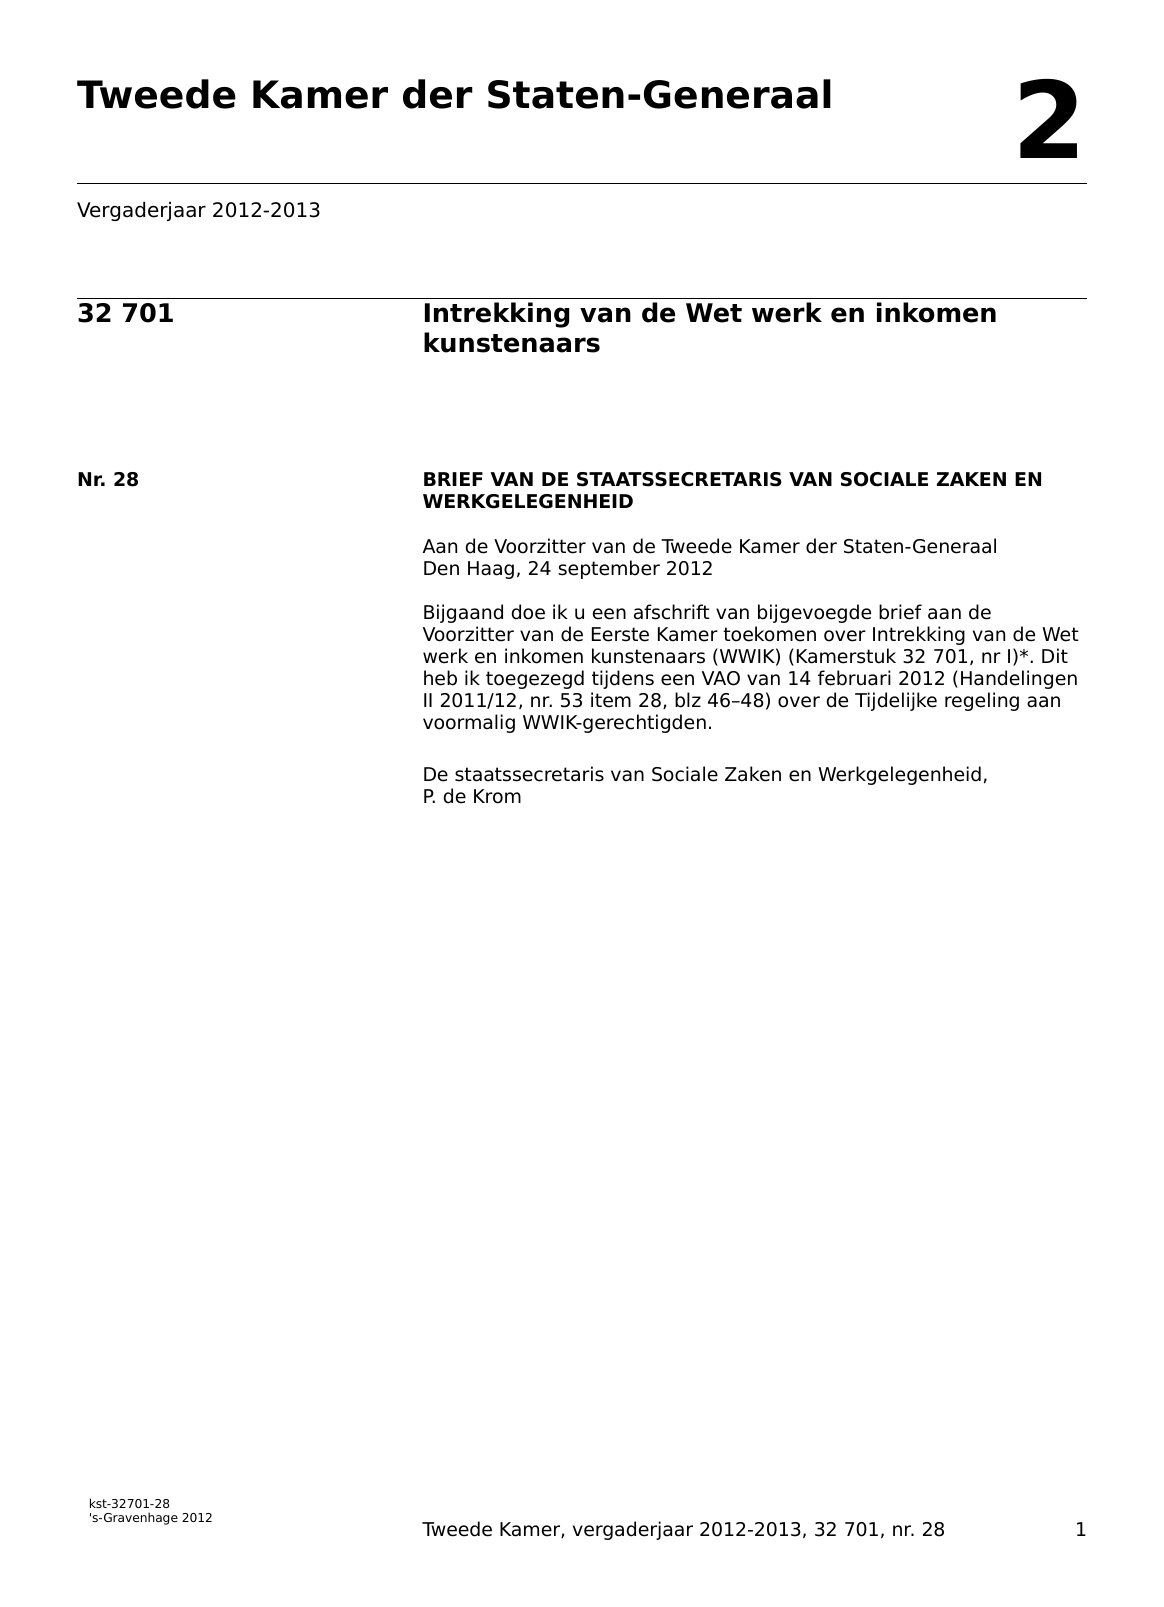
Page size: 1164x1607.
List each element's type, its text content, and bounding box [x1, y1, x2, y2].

subtitle Nr. 28 BRIEF VAN DE STAATSSECRETARIS VAN SOCIALE ZAKEN EN WERKGELEGENHEID [77, 469, 1087, 513]
text Aan de Voorzitter van de Tweede Kamer der Staten-Generaal [422, 536, 1087, 557]
table_header Tweede Kamer der Staten-Generaal [77, 59, 886, 183]
table_cell Vergaderjaar 2012-2013 [77, 184, 1087, 298]
text 's-Gravenhage 2012 [88, 1511, 323, 1525]
subtitle 32 701 Intrekking van de Wet werk en inkomen kunstenaars [77, 299, 1087, 358]
text kst-32701-28 [88, 1497, 323, 1511]
text Den Haag, 24 september 2012 [422, 557, 1087, 579]
table_header 2 [886, 59, 1087, 183]
text De staatssecretaris van Sociale Zaken en Werkgelegenheid, P. de Krom [422, 763, 1087, 807]
text Bijgaand doe ik u een afschrift van bijgevoegde brief aan de Voorzitter van de Eerste Kamer toekomen over Intrekking van de Wet werk en inkomen kunstenaars (WWIK) (Kamerstuk 32 701, nr I)*. Dit heb ik toegezegd tijdens een VAO van 14 februari 2012 (Handelingen II 2011/12, nr. 53 item 28, blz 46–48) over de Tijdelijke regeling aan voormalig WWIK-gerechtigden. [422, 602, 1087, 733]
